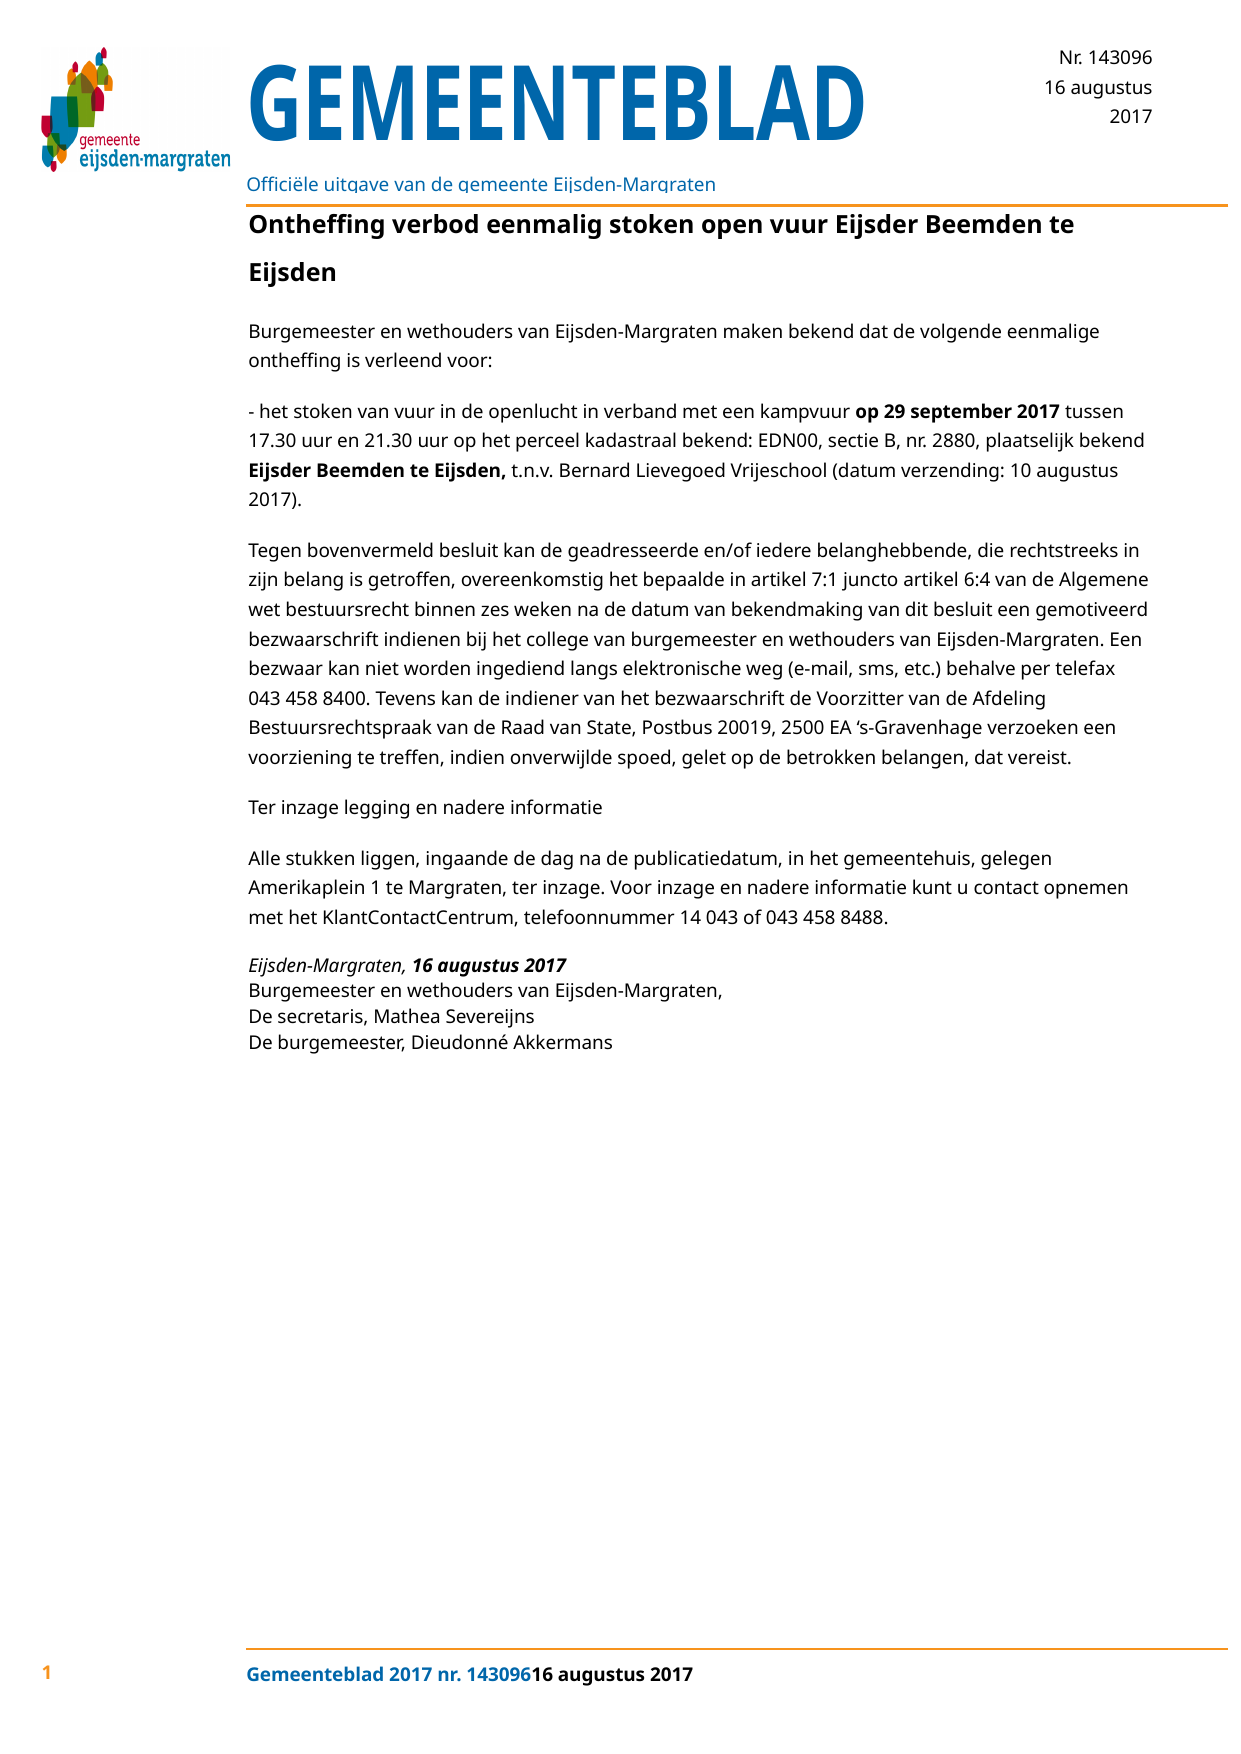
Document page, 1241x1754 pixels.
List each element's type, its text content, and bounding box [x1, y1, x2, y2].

text Ontheffing verbod eenmalig stoken open vuur Eijsder Beemden te Eijsden [248, 207, 1152, 288]
text De burgemeester, Dieudonné Akkermans [248, 1029, 1152, 1055]
text Burgemeester en wethouders van Eijsden-Margraten, [248, 978, 1152, 1003]
text Alle stukken liggen, ingaande de dag na de publicatiedatum, in het gemeentehuis, gelegen Amerikaplein 1 te Margraten, ter inzage. Voor inzage en nadere informatie kunt u contact opnemen met het KlantContactCentrum, telefoonnummer 14 043 of 043 458 8488. [248, 845, 1152, 930]
text Eijsden-Margraten, 16 augustus 2017 [248, 952, 1152, 978]
text Ter inzage legging en nadere informatie [248, 794, 1152, 820]
text De secretaris, Mathea Severeijns [248, 1003, 1152, 1029]
text Burgemeester en wethouders van Eijsden-Margraten maken bekend dat de volgende eenmalige ontheffing is verleend voor: [248, 318, 1152, 373]
text Tegen bovenvermeld besluit kan de geadresseerde en/of iedere belanghebbende, die rechtstreeks in zijn belang is getroffen, overeenkomstig het bepaalde in artikel 7:1 juncto artikel 6:4 van de Algemene wet bestuursrecht binnen zes weken na de datum van bekendmaking van dit besluit een gemotiveerd bezwaarschrift indienen bij het college van burgemeester en wethouders van Eijsden-Margraten. Een bezwaar kan niet worden ingediend langs elektronische weg (e-mail, sms, etc.) behalve per telefax 043 458 8400. Tevens kan de indiener van het bezwaarschrift de Voorzitter van de Afdeling Bestuursrechtspraak van de Raad van State, Postbus 20019, 2500 EA ‘s-Gravenhage verzoeken een voorziening te treffen, indien onverwijlde spoed, gelet op de betrokken belangen, dat vereist. [248, 537, 1152, 770]
picture [41, 47, 231, 172]
text - het stoken van vuur in de openlucht in verband met een kampvuur op 29 september 2017 tussen 17.30 uur en 21.30 uur op het perceel kadastraal bekend: EDN00, sectie B, nr. 2880, plaatselijk bekend Eijsder Beemden te Eijsden, t.n.v. Bernard Lievegoed Vrijeschool (datum verzending: 10 augustus 2017). [248, 398, 1152, 512]
